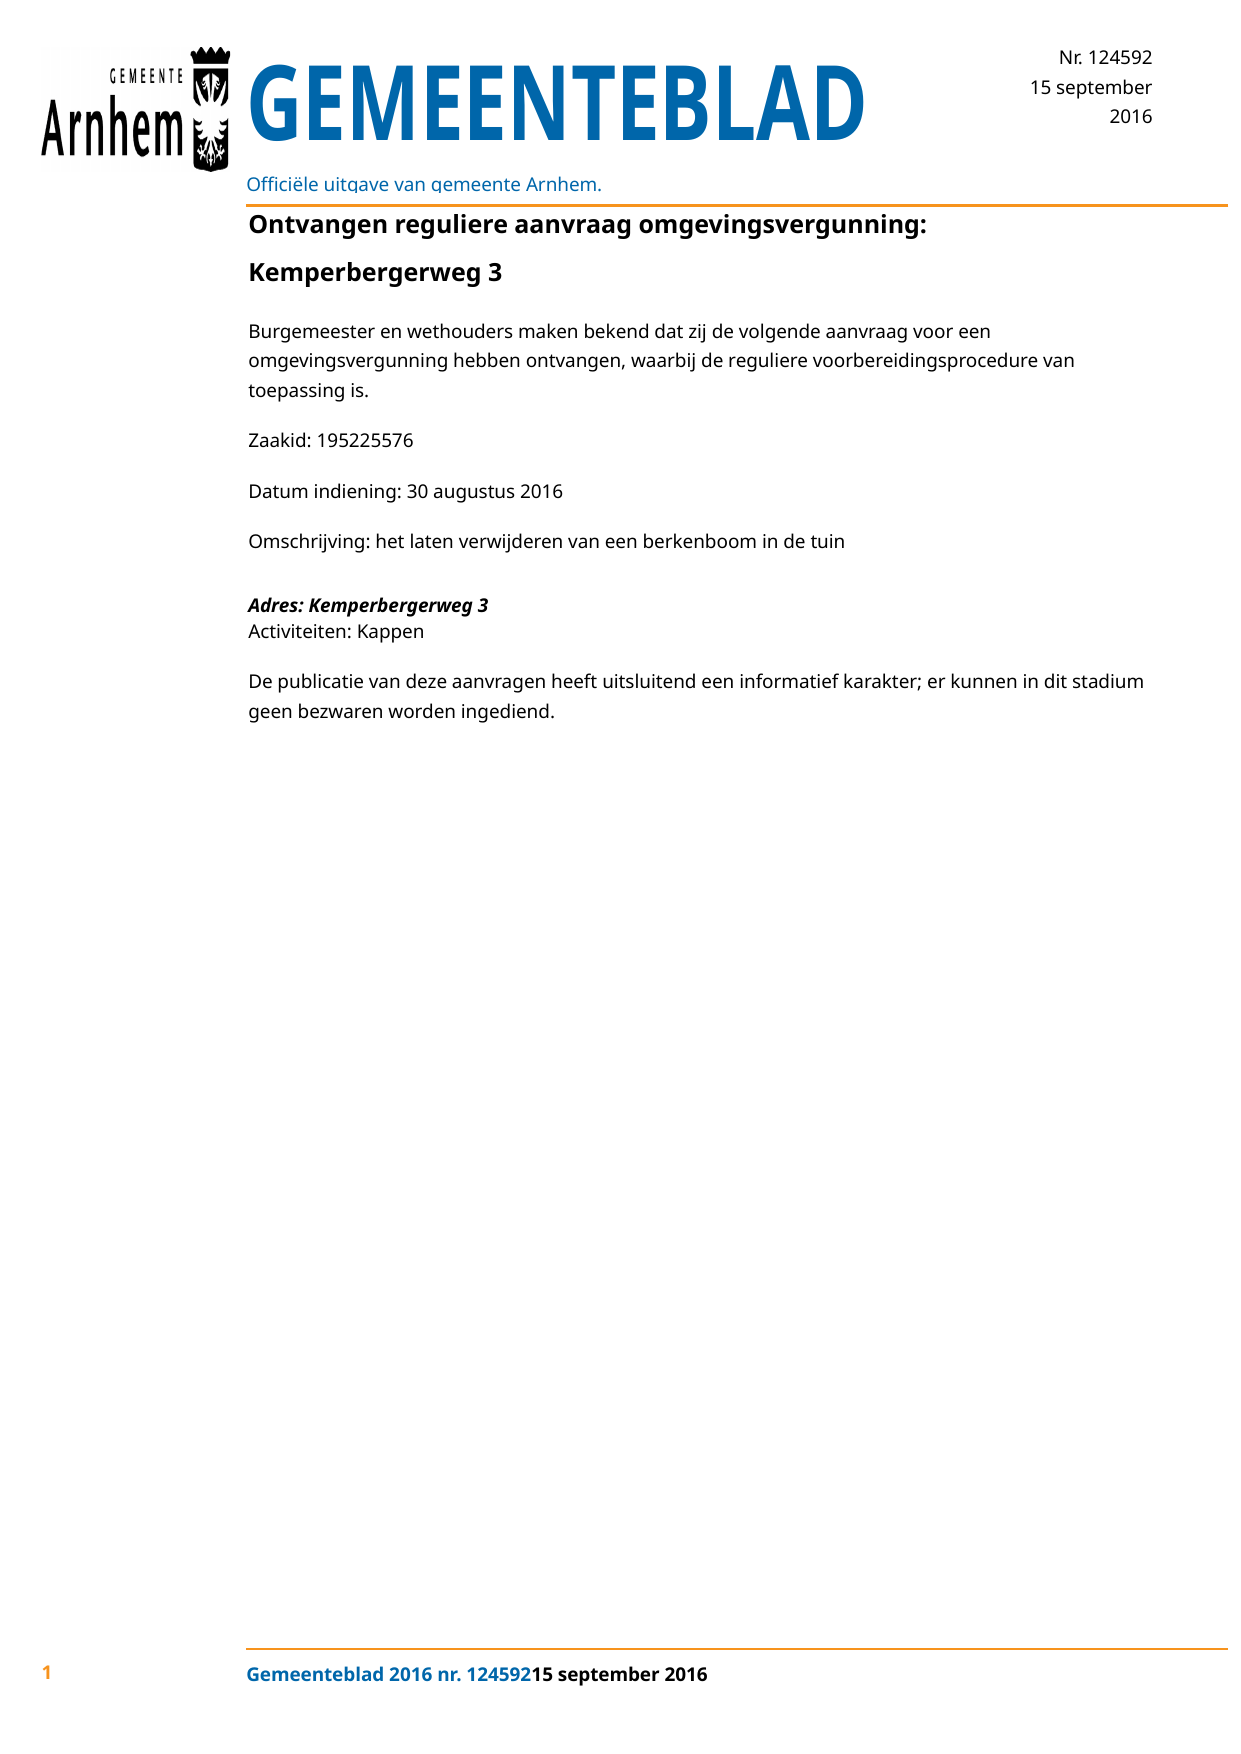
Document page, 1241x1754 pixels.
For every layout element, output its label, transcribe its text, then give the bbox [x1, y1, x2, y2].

text Datum indiening: 30 augustus 2016 [248, 478, 1152, 504]
text Zaakid: 195225576 [248, 427, 1152, 453]
text Ontvangen reguliere aanvraag omgevingsvergunning: Kemperbergerweg 3 [248, 207, 1152, 288]
text Burgemeester en wethouders maken bekend dat zij de volgende aanvraag voor een omgevingsvergunning hebben ontvangen, waarbij de reguliere voorbereidingsprocedure van toepassing is. [248, 318, 1152, 403]
text Omschrijving: het laten verwijderen van een berkenboom in de tuin [248, 528, 1152, 554]
picture [41, 47, 231, 172]
text Adres: Kemperbergerweg 3 [248, 592, 1152, 618]
text De publicatie van deze aanvragen heeft uitsluitend een informatief karakter; er kunnen in dit stadium geen bezwaren worden ingediend. [248, 668, 1152, 724]
text Activiteiten: Kappen [248, 618, 1152, 644]
